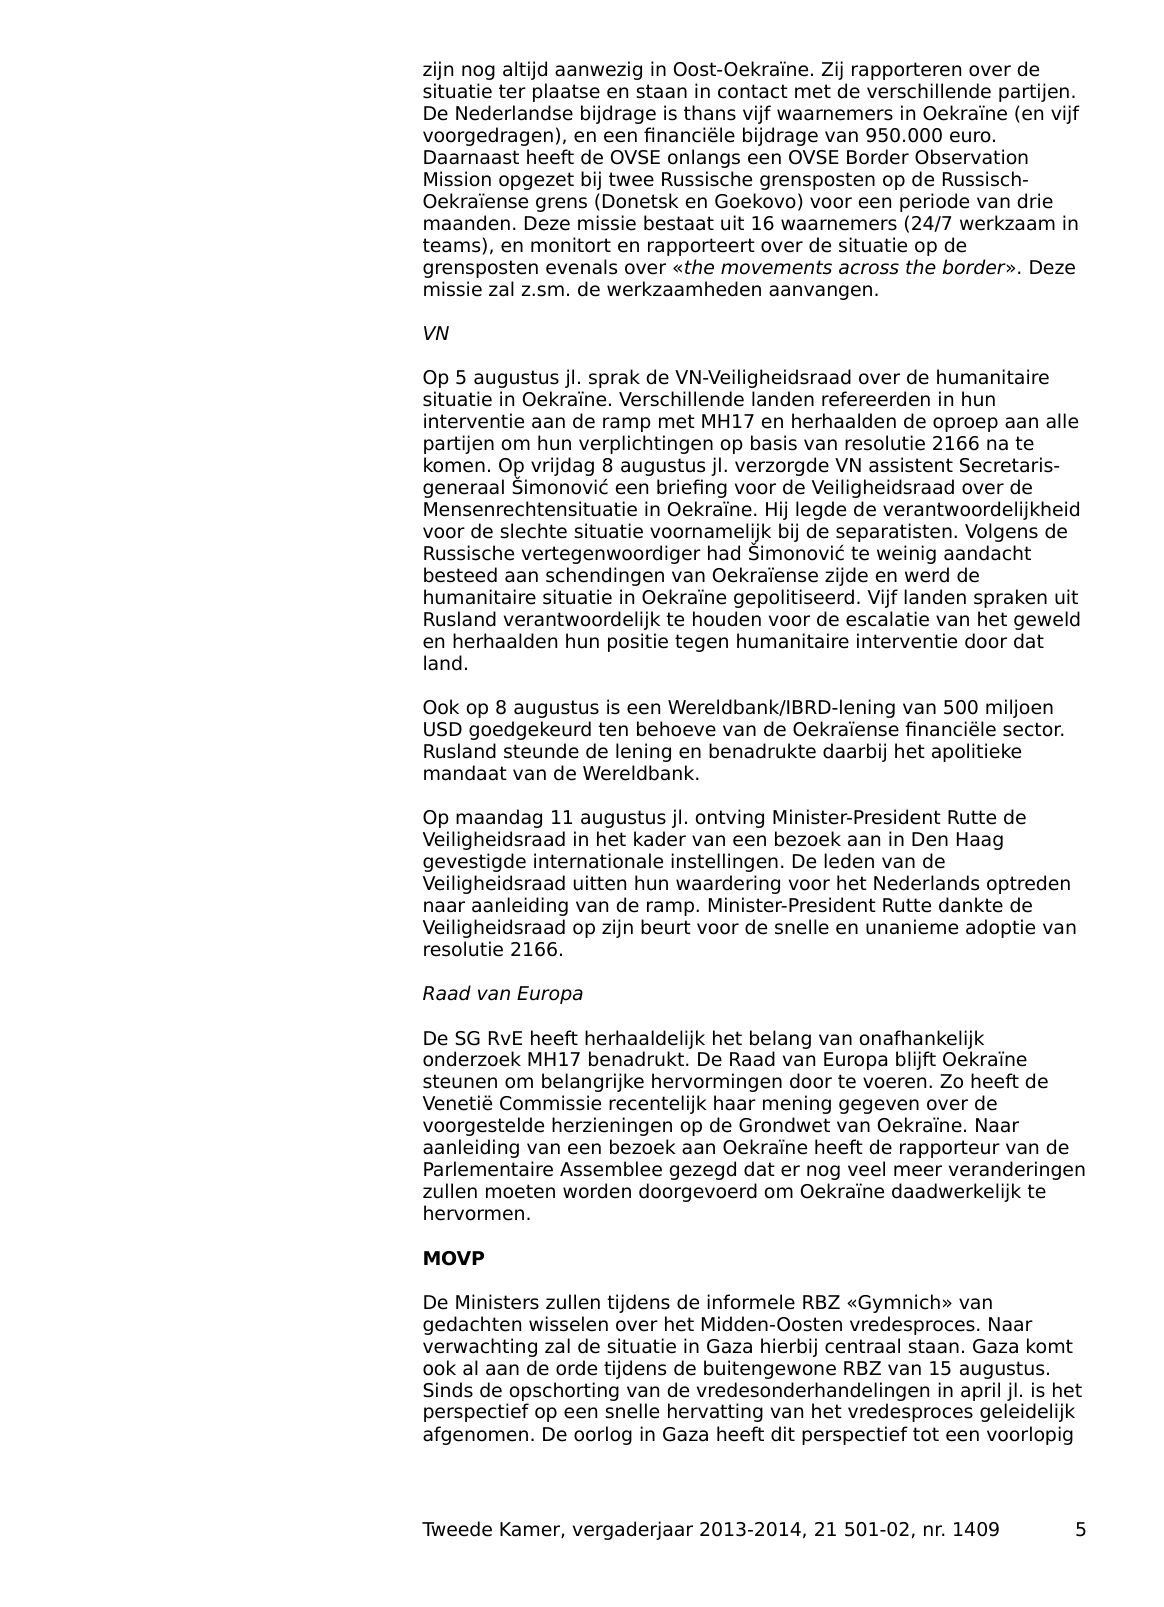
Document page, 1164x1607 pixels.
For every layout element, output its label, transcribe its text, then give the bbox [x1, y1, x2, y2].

subtitle VN [422, 323, 1087, 345]
subtitle Raad van Europa [422, 983, 1087, 1005]
text Ook op 8 augustus is een Wereldbank/IBRD-lening van 500 miljoen USD goedgekeurd ten behoeve van de Oekraïense financiële sector. Rusland steunde de lening en benadrukte daarbij het apolitieke mandaat van de Wereldbank. [422, 697, 1087, 785]
text Op 5 augustus jl. sprak de VN-Veiligheidsraad over de humanitaire situatie in Oekraïne. Verschillende landen refereerden in hun interventie aan de ramp met MH17 en herhaalden de oproep aan alle partijen om hun verplichtingen op basis van resolutie 2166 na te komen. Op vrijdag 8 augustus jl. verzorgde VN assistent Secretaris-generaal Šimonović een briefing voor de Veiligheidsraad over de Mensenrechtensituatie in Oekraïne. Hij legde de verantwoordelijkheid voor de slechte situatie voornamelijk bij de separatisten. Volgens de Russische vertegenwoordiger had Šimonović te weinig aandacht besteed aan schendingen van Oekraïense zijde en werd de humanitaire situatie in Oekraïne gepolitiseerd. Vijf landen spraken uit Rusland verantwoordelijk te houden voor de escalatie van het geweld en herhaalden hun positie tegen humanitaire interventie door dat land. [422, 367, 1087, 675]
text De Ministers zullen tijdens de informele RBZ «Gymnich» van gedachten wisselen over het Midden-Oosten vredesproces. Naar verwachting zal de situatie in Gaza hierbij centraal staan. Gaza komt ook al aan de orde tijdens de buitengewone RBZ van 15 augustus. Sinds de opschorting van de vredesonderhandelingen in april jl. is het perspectief op een snelle hervatting van het vredesproces geleidelijk afgenomen. De oorlog in Gaza heeft dit perspectief tot een voorlopig [422, 1292, 1087, 1445]
text De SG RvE heeft herhaaldelijk het belang van onafhankelijk onderzoek MH17 benadrukt. De Raad van Europa blijft Oekraïne steunen om belangrijke hervormingen door te voeren. Zo heeft de Venetië Commissie recentelijk haar mening gegeven over de voorgestelde herzieningen op de Grondwet van Oekraïne. Naar aanleiding van een bezoek aan Oekraïne heeft de rapporteur van de Parlementaire Assemblee gezegd dat er nog veel meer veranderingen zullen moeten worden doorgevoerd om Oekraïne daadwerkelijk te hervormen. [422, 1027, 1087, 1225]
text Op maandag 11 augustus jl. ontving Minister-President Rutte de Veiligheidsraad in het kader van een bezoek aan in Den Haag gevestigde internationale instellingen. De leden van de Veiligheidsraad uitten hun waardering voor het Nederlands optreden naar aanleiding van de ramp. Minister-President Rutte dankte de Veiligheidsraad op zijn beurt voor de snelle en unanieme adoptie van resolutie 2166. [422, 807, 1087, 961]
subtitle MOVP [422, 1247, 1087, 1269]
text zijn nog altijd aanwezig in Oost-Oekraïne. Zij rapporteren over de situatie ter plaatse en staan in contact met de verschillende partijen. De Nederlandse bijdrage is thans vijf waarnemers in Oekraïne (en vijf voorgedragen), en een financiële bijdrage van 950.000 euro. Daarnaast heeft de OVSE onlangs een OVSE Border Observation Mission opgezet bij twee Russische grensposten op de Russisch-Oekraïense grens (Donetsk en Goekovo) voor een periode van drie maanden. Deze missie bestaat uit 16 waarnemers (24/7 werkzaam in teams), en monitort en rapporteert over de situatie op de grensposten evenals over «the movements across the border». Deze missie zal z.sm. de werkzaamheden aanvangen. [422, 59, 1087, 301]
